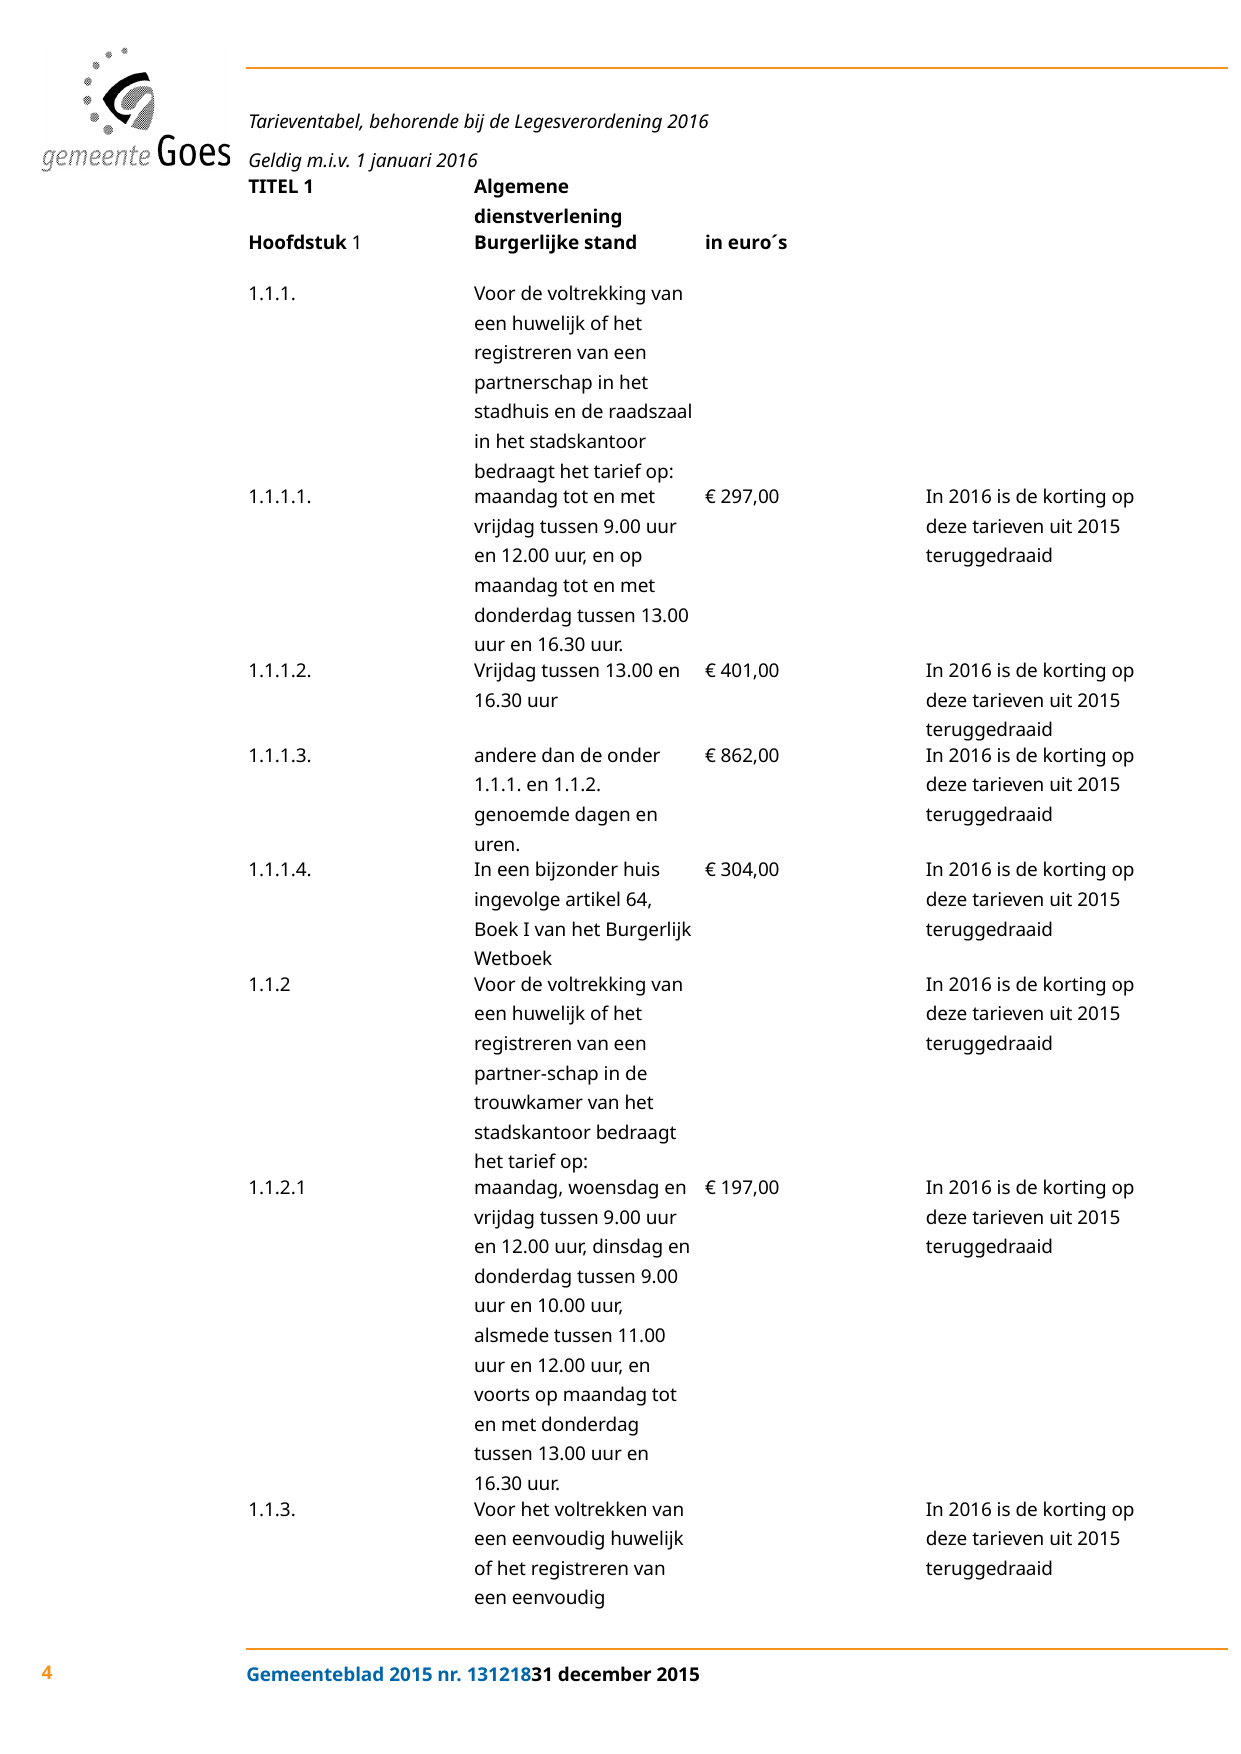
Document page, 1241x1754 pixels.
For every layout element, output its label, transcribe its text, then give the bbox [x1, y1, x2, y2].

table_cell In 2016 is de korting op deze tarieven uit 2015 teruggedraaid [926, 857, 1152, 971]
table_cell Hoofdstuk 1 [248, 229, 474, 254]
table_cell [926, 255, 1152, 280]
table_cell In 2016 is de korting op deze tarieven uit 2015 teruggedraaid [926, 1174, 1152, 1496]
table_header [700, 174, 926, 229]
table_cell 1.1.1.3. [248, 742, 474, 857]
table_cell € 401,00 [700, 657, 926, 742]
table_cell Voor de voltrekking van een huwelijk of het registreren van een partnerschap in het stadhuis en de raadszaal in het stadskantoor bedraagt het tarief op: [474, 280, 700, 483]
text Tarieventabel, behorende bij de Legesverordening 2016 [248, 108, 1152, 134]
table_cell [926, 280, 1152, 483]
text Geldig m.i.v. 1 januari 2016 [248, 148, 1152, 173]
table_cell In 2016 is de korting op deze tarieven uit 2015 teruggedraaid [926, 1496, 1152, 1610]
table_cell in euro´s [700, 229, 926, 254]
table_cell [700, 1496, 926, 1610]
table_cell 1.1.1.4. [248, 857, 474, 971]
table_header [926, 174, 1152, 229]
table_cell In een bijzonder huis ingevolge artikel 64, Boek I van het Burgerlijk Wetboek [474, 857, 700, 971]
table_cell Burgerlijke stand [474, 229, 700, 254]
table_cell [700, 971, 926, 1174]
table_cell € 197,00 [700, 1174, 926, 1496]
table_cell [248, 255, 474, 280]
table_cell 1.1.1.2. [248, 657, 474, 742]
table_cell € 304,00 [700, 857, 926, 971]
table_cell In 2016 is de korting op deze tarieven uit 2015 teruggedraaid [926, 657, 1152, 742]
table_cell maandag tot en met vrijdag tussen 9.00 uur en 12.00 uur, en op maandag tot en met donderdag tussen 13.00 uur en 16.30 uur. [474, 484, 700, 657]
table_header Algemene dienstverlening [474, 174, 700, 229]
table_cell [700, 280, 926, 483]
table_cell Voor het voltrekken van een eenvoudig huwelijk of het registreren van een eenvoudig [474, 1496, 700, 1610]
table_header TITEL 1 [248, 174, 474, 229]
picture [41, 47, 231, 172]
table_cell andere dan de onder 1.1.1. en 1.1.2. genoemde dagen en uren. [474, 742, 700, 857]
table_cell [926, 229, 1152, 254]
table_cell In 2016 is de korting op deze tarieven uit 2015 teruggedraaid [926, 971, 1152, 1174]
table_cell € 297,00 [700, 484, 926, 657]
table_cell 1.1.1. [248, 280, 474, 483]
table_cell maandag, woensdag en vrijdag tussen 9.00 uur en 12.00 uur, dinsdag en donderdag tussen 9.00 uur en 10.00 uur, alsmede tussen 11.00 uur en 12.00 uur, en voorts op maandag tot en met donderdag tussen 13.00 uur en 16.30 uur. [474, 1174, 700, 1496]
table_cell 1.1.1.1. [248, 484, 474, 657]
table_cell 1.1.2 [248, 971, 474, 1174]
table_cell Vrijdag tussen 13.00 en 16.30 uur [474, 657, 700, 742]
table_cell In 2016 is de korting op deze tarieven uit 2015 teruggedraaid [926, 742, 1152, 857]
table_cell Voor de voltrekking van een huwelijk of het registreren van een partner-schap in de trouwkamer van het stadskantoor bedraagt het tarief op: [474, 971, 700, 1174]
table_cell € 862,00 [700, 742, 926, 857]
table_cell 1.1.3. [248, 1496, 474, 1610]
table_cell [474, 255, 700, 280]
table_cell 1.1.2.1 [248, 1174, 474, 1496]
table_cell [700, 255, 926, 280]
table_cell In 2016 is de korting op deze tarieven uit 2015 teruggedraaid [926, 484, 1152, 657]
